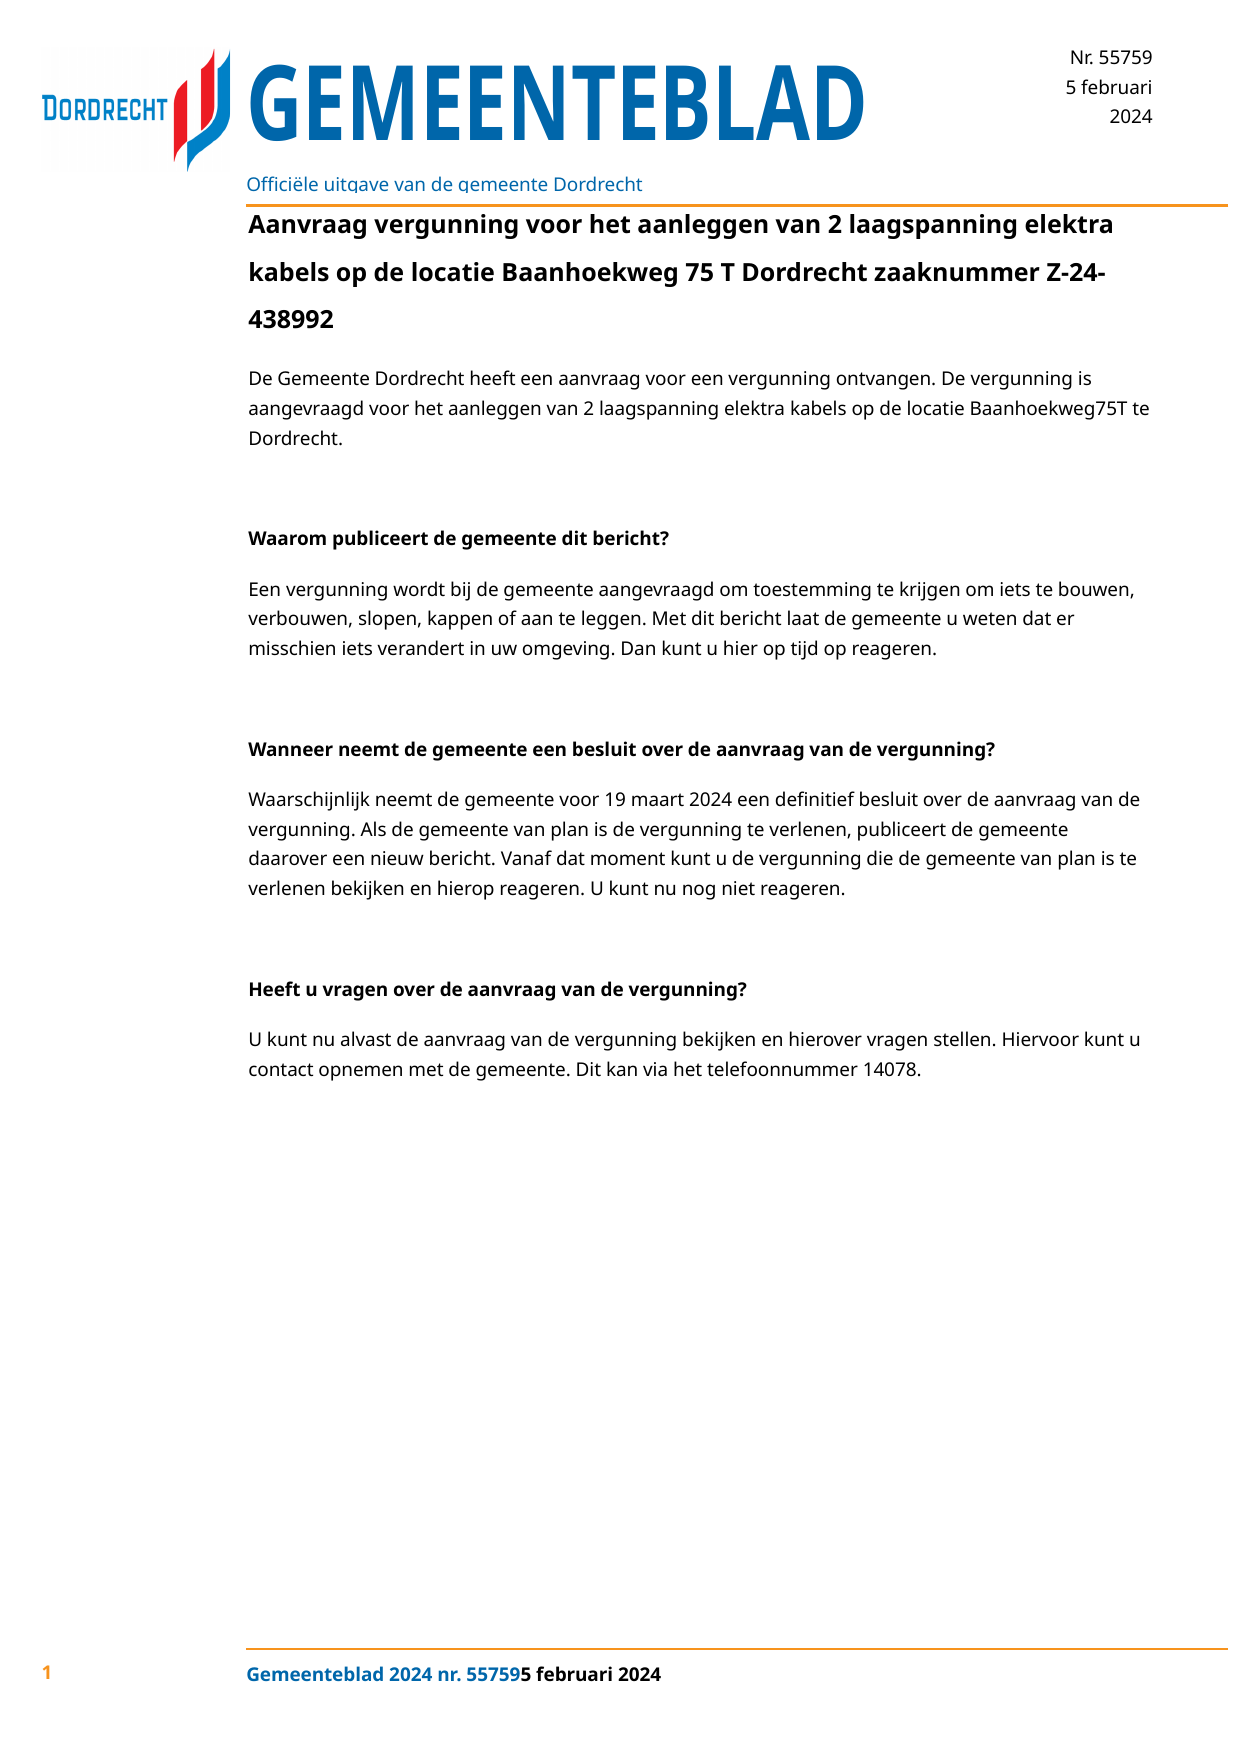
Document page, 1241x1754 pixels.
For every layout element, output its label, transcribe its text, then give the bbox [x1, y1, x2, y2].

text Waarom publiceert de gemeente dit bericht? [248, 526, 1152, 551]
picture [41, 47, 231, 172]
text Waarschijnlijk neemt de gemeente voor 19 maart 2024 een definitief besluit over de aanvraag van de vergunning. Als de gemeente van plan is de vergunning te verlenen, publiceert de gemeente daarover een nieuw bericht. Vanaf dat moment kunt u de vergunning die de gemeente van plan is te verlenen bekijken en hierop reageren. U kunt nu nog niet reageren. [248, 786, 1152, 901]
text Wanneer neemt de gemeente een besluit over de aanvraag van de vergunning? [248, 736, 1152, 762]
text Een vergunning wordt bij de gemeente aangevraagd om toestemming te krijgen om iets te bouwen, verbouwen, slopen, kappen of aan te leggen. Met dit bericht laat de gemeente u weten dat er misschien iets verandert in uw omgeving. Dan kunt u hier op tijd op reageren. [248, 576, 1152, 661]
text De Gemeente Dordrecht heeft een aanvraag voor een vergunning ontvangen. De vergunning is aangevraagd voor het aanleggen van 2 laagspanning elektra kabels op de locatie Baanhoekweg75T te Dordrecht. [248, 366, 1152, 450]
text Heeft u vragen over de aanvraag van de vergunning? [248, 976, 1152, 1002]
text U kunt nu alvast de aanvraag van de vergunning bekijken en hierover vragen stellen. Hiervoor kunt u contact opnemen met de gemeente. Dit kan via het telefoonnummer 14078. [248, 1026, 1152, 1082]
text Aanvraag vergunning voor het aanleggen van 2 laagspanning elektra kabels op de locatie Baanhoekweg 75 T Dordrecht zaaknummer Z-24-438992 [248, 207, 1152, 336]
